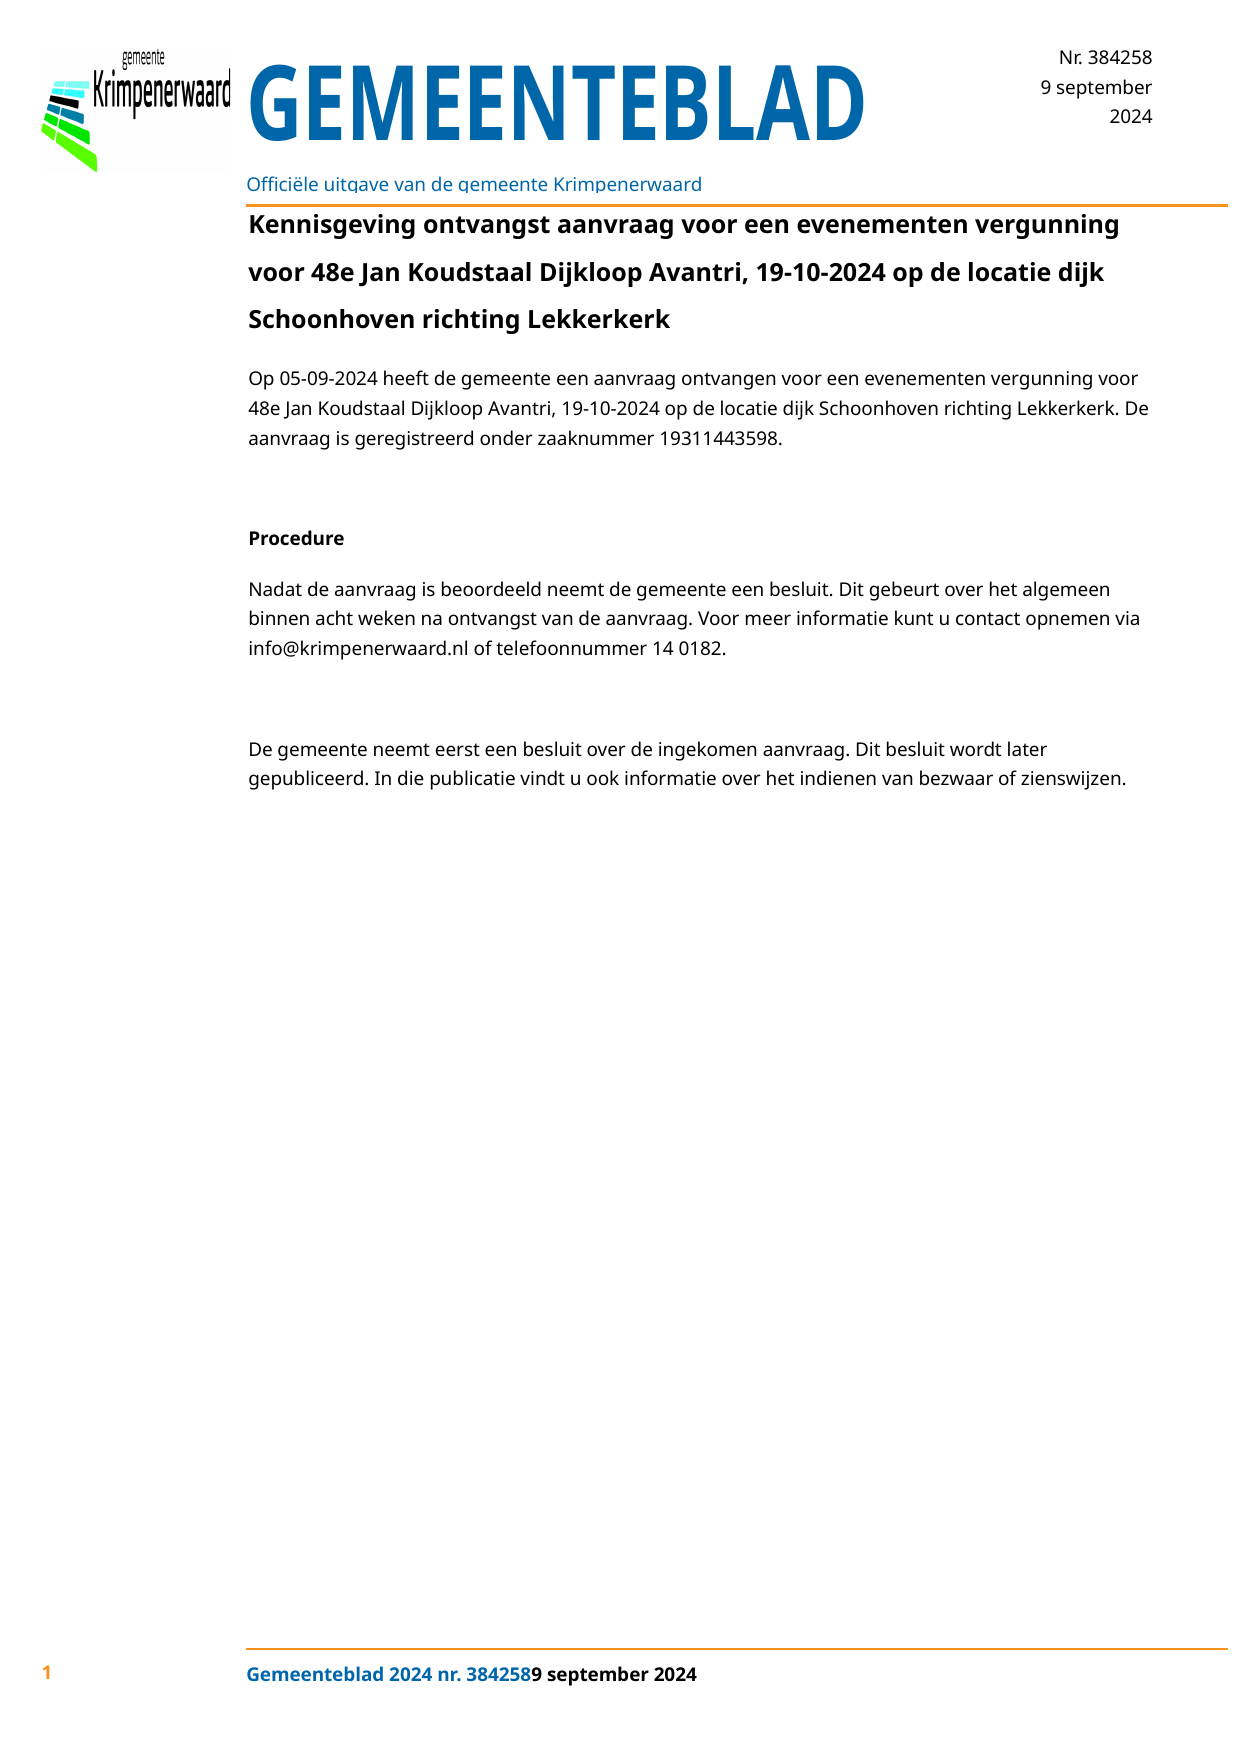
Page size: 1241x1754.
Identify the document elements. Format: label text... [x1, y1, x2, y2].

text De gemeente neemt eerst een besluit over de ingekomen aanvraag. Dit besluit wordt later gepubliceerd. In die publicatie vindt u ook informatie over het indienen van bezwaar of zienswijzen. [248, 736, 1152, 791]
text Procedure [248, 526, 1152, 551]
text Kennisgeving ontvangst aanvraag voor een evenementen vergunning voor 48e Jan Koudstaal Dijkloop Avantri, 19-10-2024 op de locatie dijk Schoonhoven richting Lekkerkerk [248, 207, 1152, 336]
text Nadat de aanvraag is beoordeeld neemt de gemeente een besluit. Dit gebeurt over het algemeen binnen acht weken na ontvangst van de aanvraag. Voor meer informatie kunt u contact opnemen via info@krimpenerwaard.nl of telefoonnummer 14 0182. [248, 576, 1152, 661]
text Op 05-09-2024 heeft de gemeente een aanvraag ontvangen voor een evenementen vergunning voor 48e Jan Koudstaal Dijkloop Avantri, 19-10-2024 op de locatie dijk Schoonhoven richting Lekkerkerk. De aanvraag is geregistreerd onder zaaknummer 19311443598. [248, 366, 1152, 450]
picture [41, 47, 231, 172]
